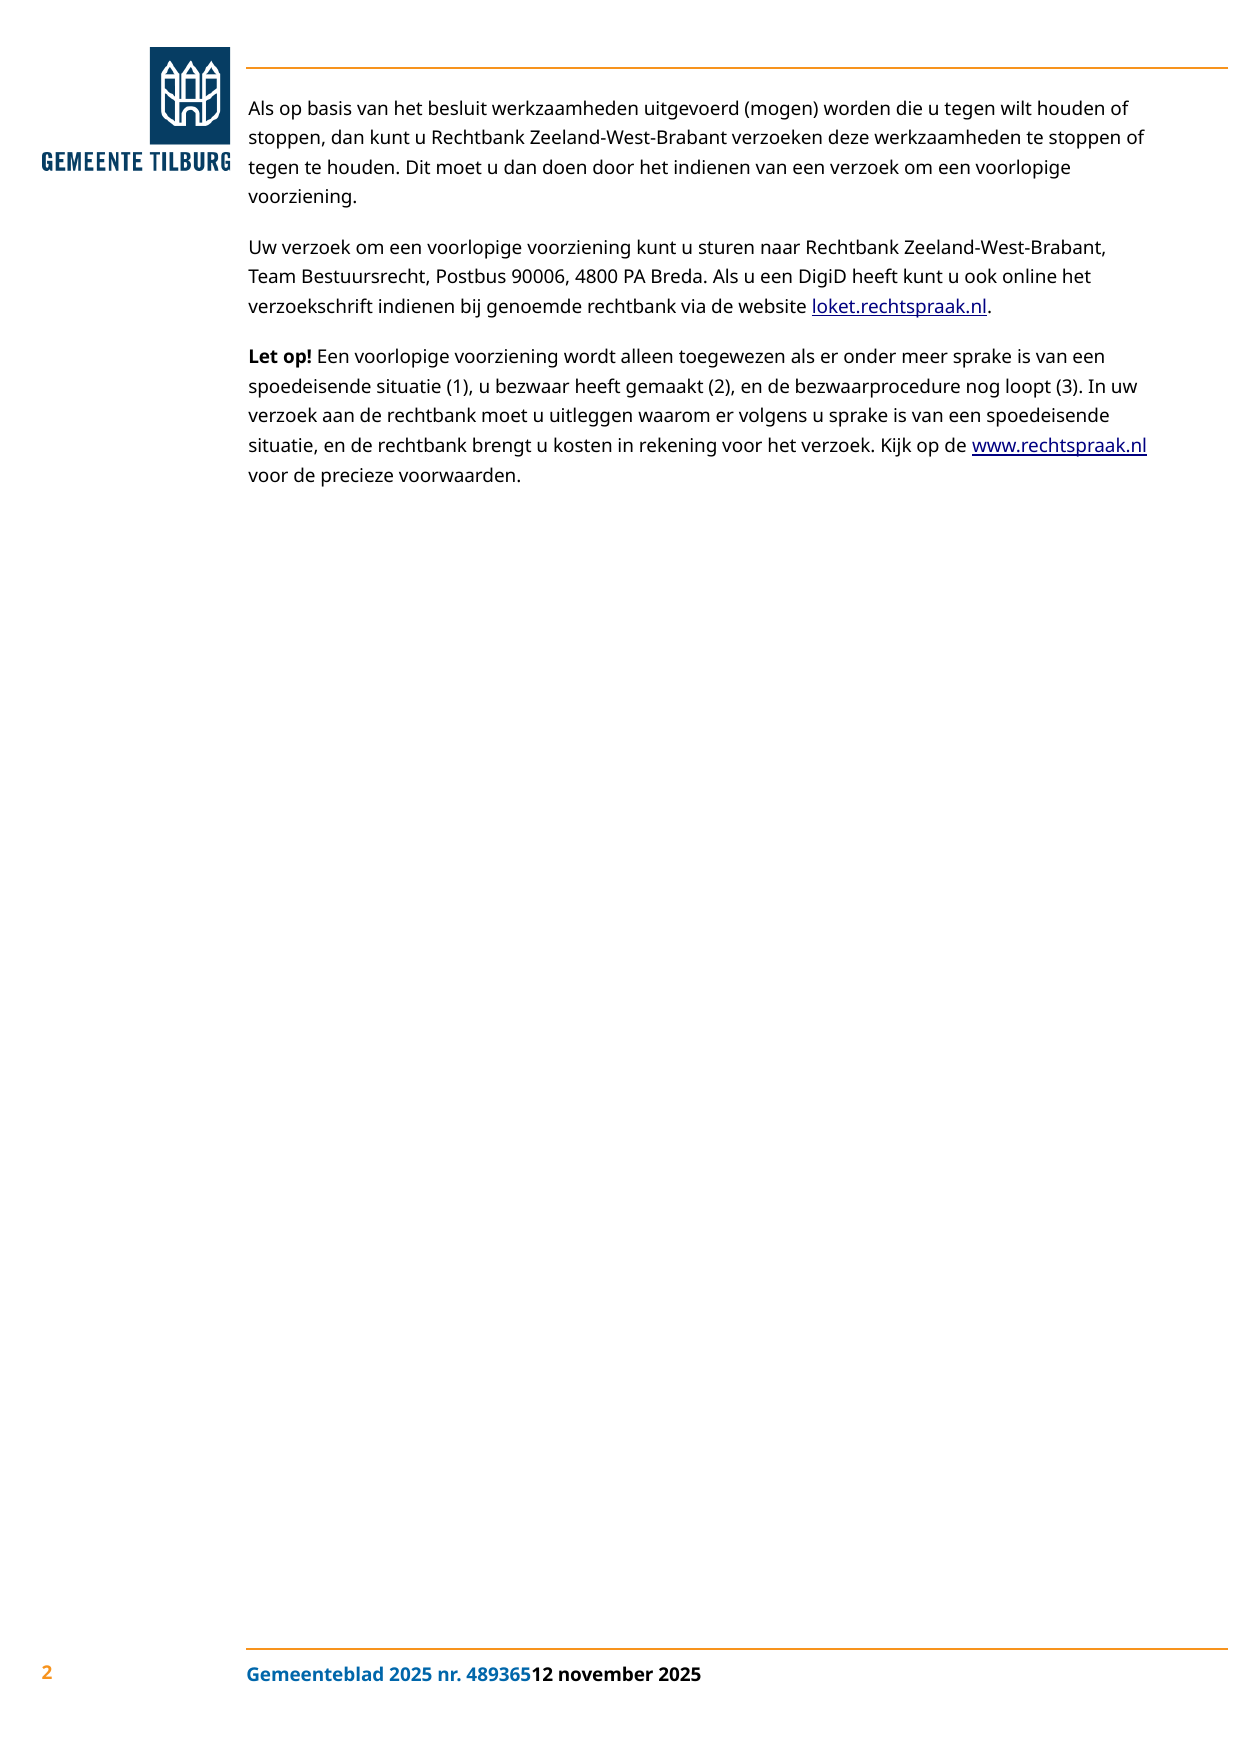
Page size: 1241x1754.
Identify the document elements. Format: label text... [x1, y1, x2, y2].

text Let op! Een voorlopige voorziening wordt alleen toegewezen als er onder meer sprake is van een spoedeisende situatie (1), u bezwaar heeft gemaakt (2), en de bezwaarprocedure nog loopt (3). In uw verzoek aan de rechtbank moet u uitleggen waarom er volgens u sprake is van een spoedeisende situatie, en de rechtbank brengt u kosten in rekening voor het verzoek. Kijk op de www.rechtspraak.nl voor de precieze voorwaarden. [248, 343, 1152, 488]
picture [41, 47, 231, 172]
text Als op basis van het besluit werkzaamheden uitgevoerd (mogen) worden die u tegen wilt houden of stoppen, dan kunt u Rechtbank Zeeland-West-Brabant verzoeken deze werkzaamheden te stoppen of tegen te houden. Dit moet u dan doen door het indienen van een verzoek om een voorlopige voorziening. [248, 95, 1152, 209]
text Uw verzoek om een voorlopige voorziening kunt u sturen naar Rechtbank Zeeland-West-Brabant, Team Bestuursrecht, Postbus 90006, 4800 PA Breda. Als u een DigiD heeft kunt u ook online het verzoekschrift indienen bij genoemde rechtbank via de website loket.rechtspraak.nl. [248, 234, 1152, 319]
